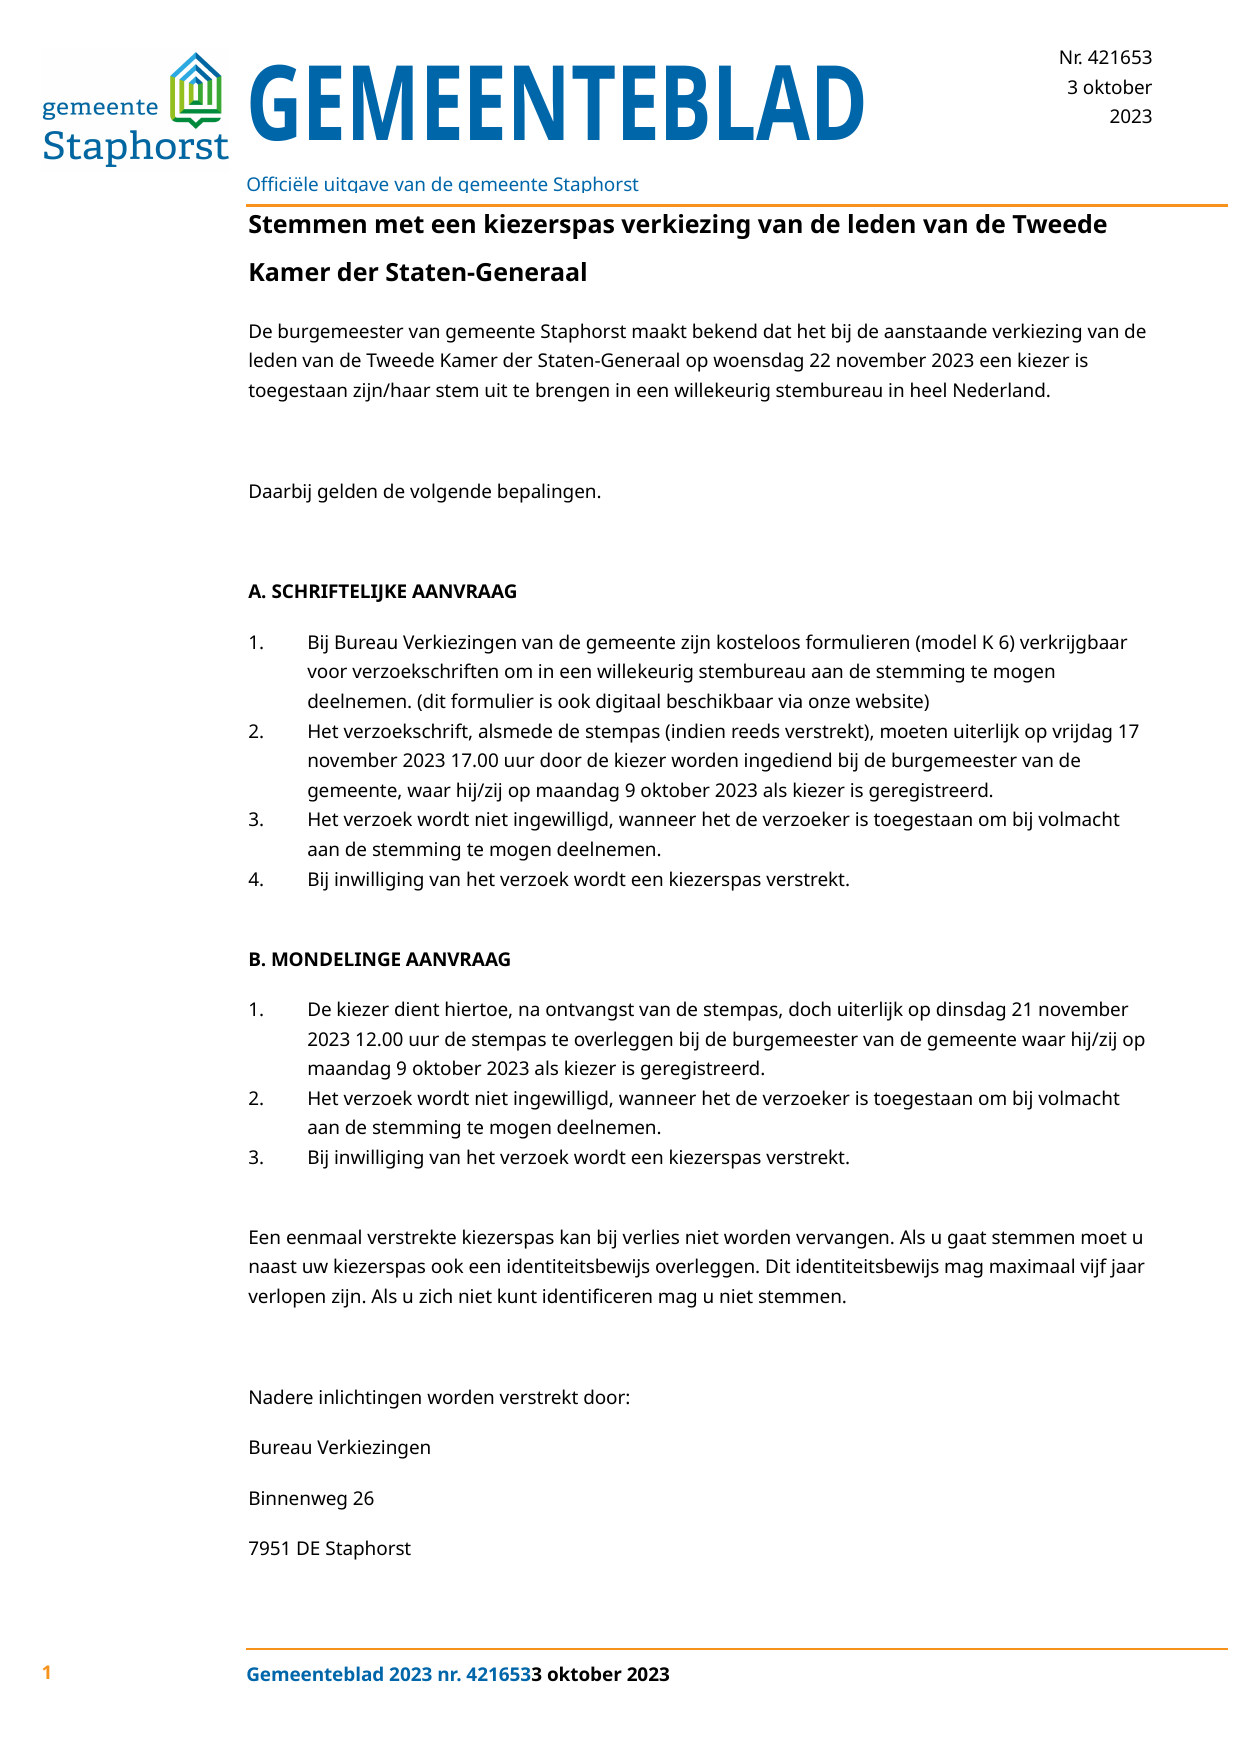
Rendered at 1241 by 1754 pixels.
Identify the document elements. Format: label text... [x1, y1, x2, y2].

text B. MONDELINGE AANVRAAG [248, 946, 1152, 972]
text Bureau Verkiezingen [248, 1434, 1152, 1460]
picture [41, 47, 231, 172]
list Het verzoek wordt niet ingewilligd, wanneer het de verzoeker is toegestaan om bij volmacht aan de stemming te mogen deelnemen. [248, 1085, 1152, 1140]
text Nadere inlichtingen worden verstrekt door: [248, 1384, 1152, 1410]
text Binnenweg 26 [248, 1485, 1152, 1511]
text Daarbij gelden de volgende bepalingen. [248, 478, 1152, 504]
list De kiezer dient hiertoe, na ontvangst van de stempas, doch uiterlijk op dinsdag 21 november 2023 12.00 uur de stempas te overleggen bij de burgemeester van de gemeente waar hij/zij op maandag 9 oktober 2023 als kiezer is geregistreerd. [248, 996, 1152, 1081]
text 7951 DE Staphorst [248, 1535, 1152, 1561]
text Stemmen met een kiezerspas verkiezing van de leden van de Tweede Kamer der Staten-Generaal [248, 207, 1152, 288]
list Het verzoek wordt niet ingewilligd, wanneer het de verzoeker is toegestaan om bij volmacht aan de stemming te mogen deelnemen. [248, 807, 1152, 862]
list Het verzoekschrift, alsmede de stempas (indien reeds verstrekt), moeten uiterlijk op vrijdag 17 november 2023 17.00 uur door de kiezer worden ingediend bij de burgemeester van de gemeente, waar hij/zij op maandag 9 oktober 2023 als kiezer is geregistreerd. [248, 718, 1152, 803]
list Bij inwilliging van het verzoek wordt een kiezerspas verstrekt. [248, 1144, 1152, 1170]
list Bij inwilliging van het verzoek wordt een kiezerspas verstrekt. [248, 866, 1152, 892]
text A. SCHRIFTELIJKE AANVRAAG [248, 579, 1152, 604]
text Een eenmaal verstrekte kiezerspas kan bij verlies niet worden vervangen. Als u gaat stemmen moet u naast uw kiezerspas ook een identiteitsbewijs overleggen. Dit identiteitsbewijs mag maximaal vijf jaar verlopen zijn. Als u zich niet kunt identificeren mag u niet stemmen. [248, 1224, 1152, 1309]
list Bij Bureau Verkiezingen van de gemeente zijn kosteloos formulieren (model K 6) verkrijgbaar voor verzoekschriften om in een willekeurig stembureau aan de stemming te mogen deelnemen. (dit formulier is ook digitaal beschikbaar via onze website) [248, 629, 1152, 714]
text De burgemeester van gemeente Staphorst maakt bekend dat het bij de aanstaande verkiezing van de leden van de Tweede Kamer der Staten-Generaal op woensdag 22 november 2023 een kiezer is toegestaan zijn/haar stem uit te brengen in een willekeurig stembureau in heel Nederland. [248, 318, 1152, 403]
